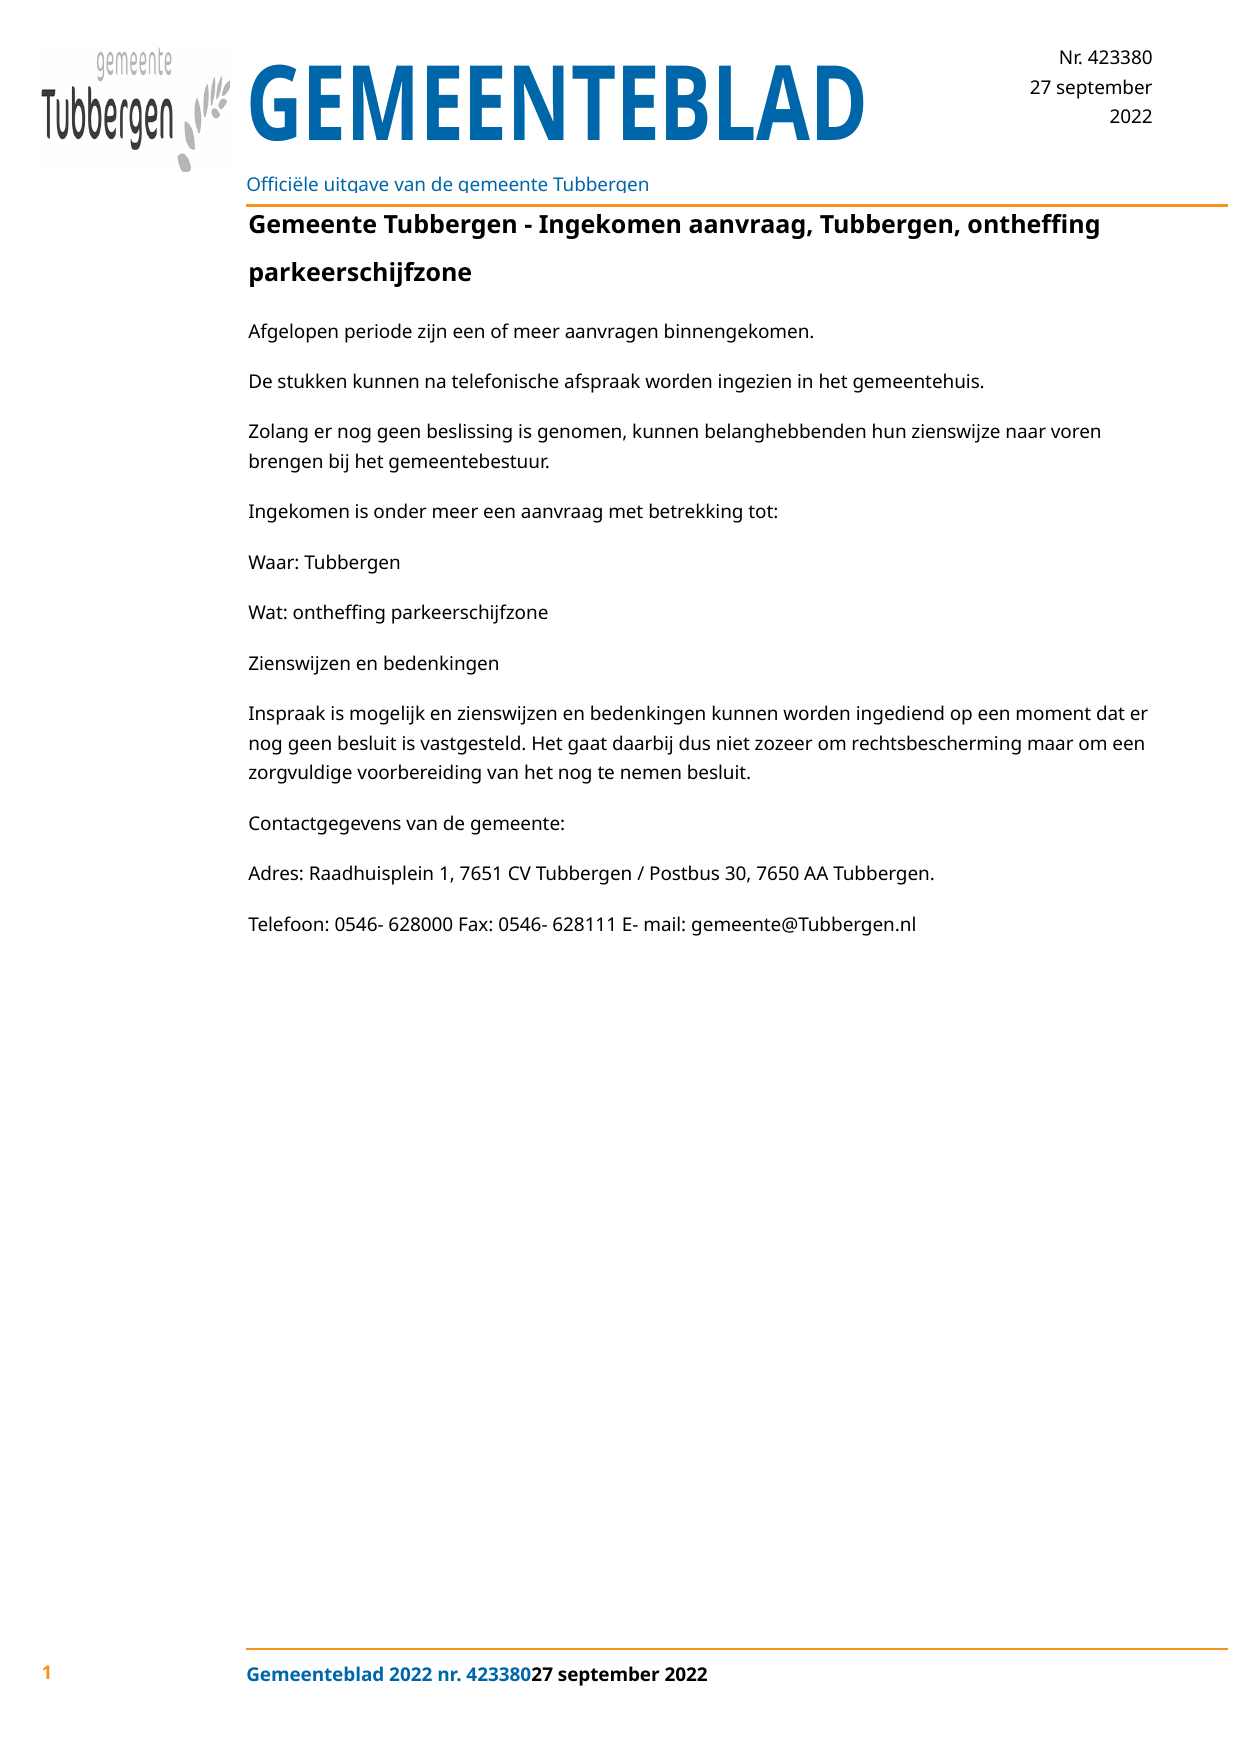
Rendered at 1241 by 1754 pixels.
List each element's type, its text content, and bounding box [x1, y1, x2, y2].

text Waar: Tubbergen [248, 549, 1152, 575]
text Adres: Raadhuisplein 1, 7651 CV Tubbergen / Postbus 30, 7650 AA Tubbergen. [248, 860, 1152, 886]
text Inspraak is mogelijk en zienswijzen en bedenkingen kunnen worden ingediend op een moment dat er nog geen besluit is vastgesteld. Het gaat daarbij dus niet zozeer om rechtsbescherming maar om een zorgvuldige voorbereiding van het nog te nemen besluit. [248, 700, 1152, 785]
picture [41, 47, 231, 172]
text Zolang er nog geen beslissing is genomen, kunnen belanghebbenden hun zienswijze naar voren brengen bij het gemeentebestuur. [248, 419, 1152, 474]
text Gemeente Tubbergen - Ingekomen aanvraag, Tubbergen, ontheffing parkeerschijfzone [248, 207, 1152, 288]
text Afgelopen periode zijn een of meer aanvragen binnengekomen. [248, 318, 1152, 344]
text De stukken kunnen na telefonische afspraak worden ingezien in het gemeentehuis. [248, 368, 1152, 394]
text Wat: ontheffing parkeerschijfzone [248, 599, 1152, 625]
text Contactgegevens van de gemeente: [248, 810, 1152, 836]
text Telefoon: 0546- 628000 Fax: 0546- 628111 E- mail: gemeente@Tubbergen.nl [248, 911, 1152, 937]
text Ingekomen is onder meer een aanvraag met betrekking tot: [248, 499, 1152, 524]
text Zienswijzen en bedenkingen [248, 650, 1152, 676]
